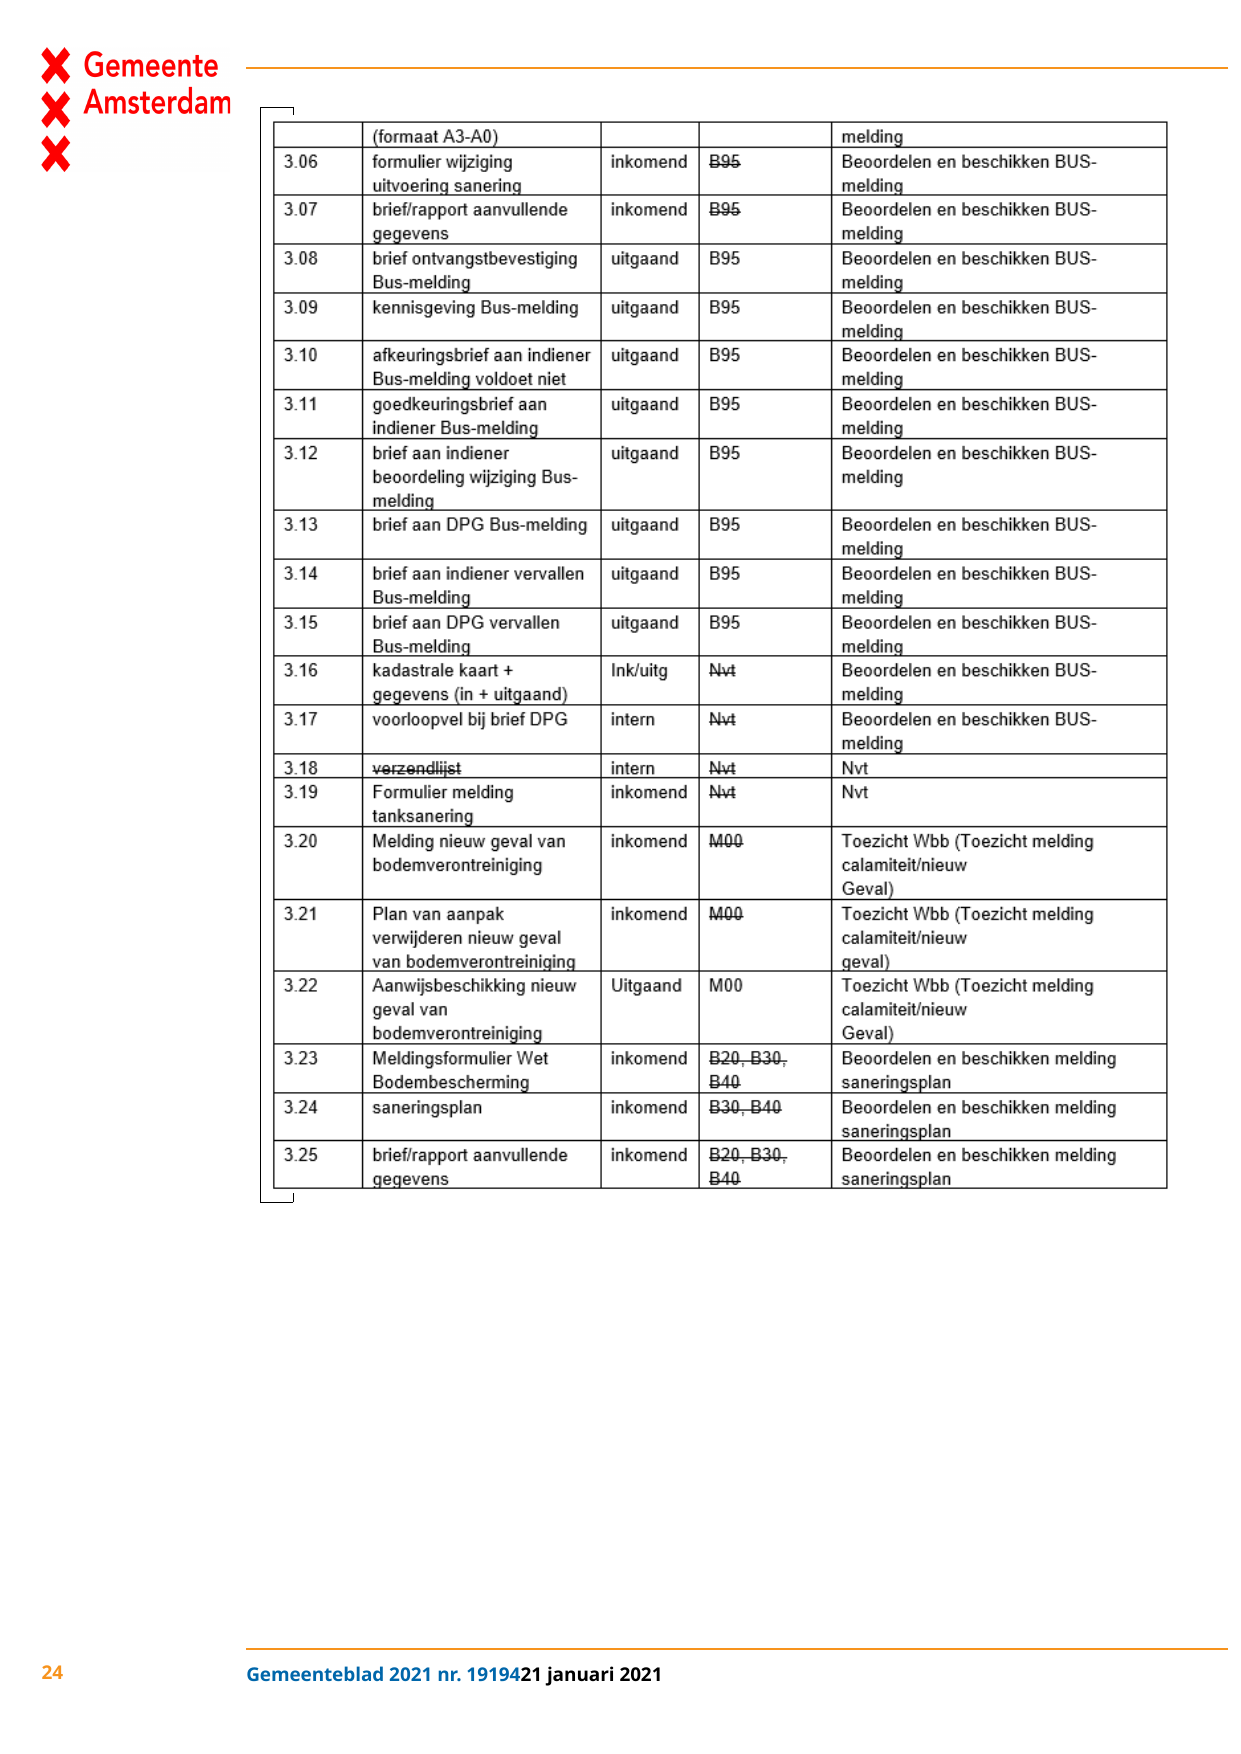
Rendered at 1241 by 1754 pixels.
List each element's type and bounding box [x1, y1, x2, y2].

picture [268, 115, 1173, 1193]
picture [41, 47, 231, 172]
